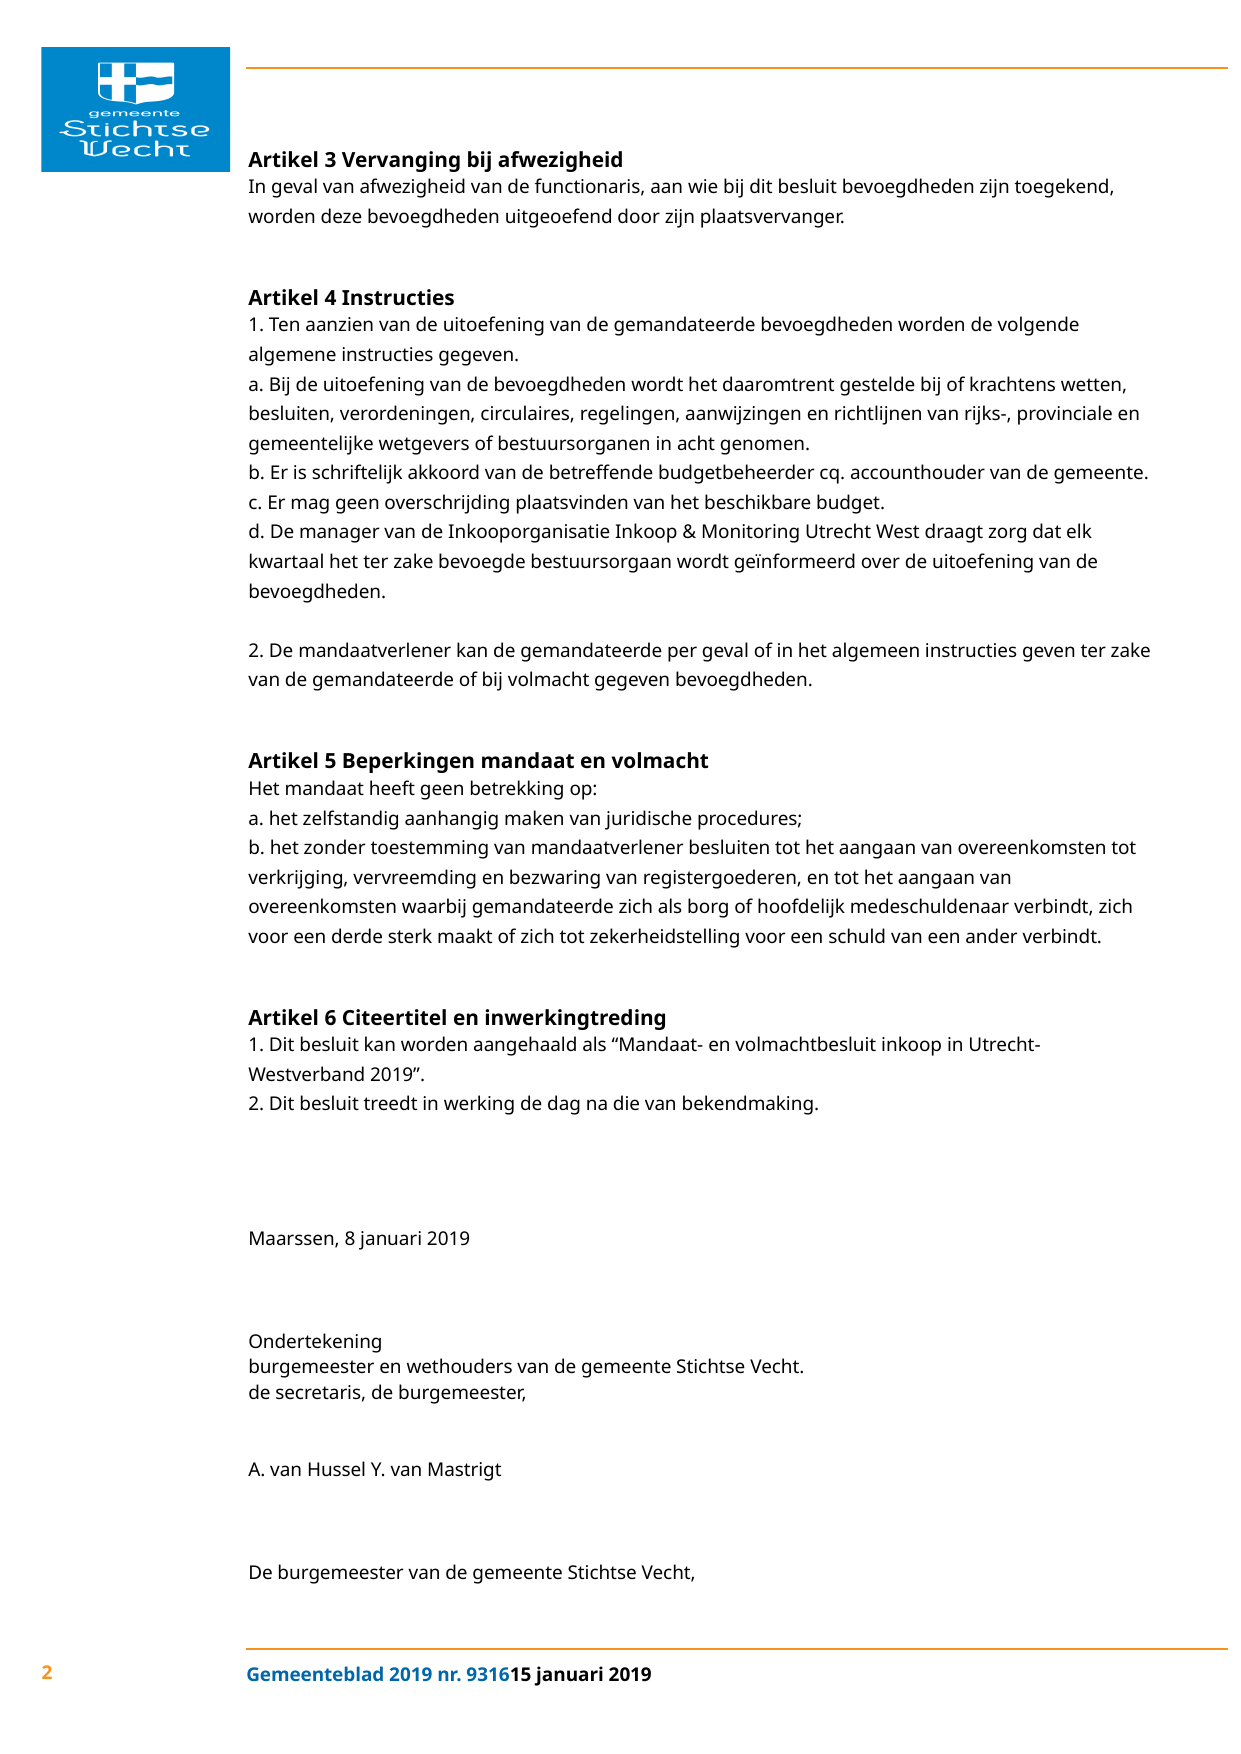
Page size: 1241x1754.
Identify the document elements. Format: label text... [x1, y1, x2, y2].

text Artikel 3 Vervanging bij afwezigheid [248, 145, 1152, 174]
text de secretaris, de burgemeester, [248, 1379, 1152, 1405]
text b. het zonder toestemming van mandaatverlener besluiten tot het aangaan van overeenkomsten tot verkrijging, vervreemding en bezwaring van registergoederen, en tot het aangaan van overeenkomsten waarbij gemandateerde zich als borg of hoofdelijk medeschuldenaar verbindt, zich voor een derde sterk maakt of zich tot zekerheidstelling voor een schuld van een ander verbindt. [248, 834, 1152, 949]
text burgemeester en wethouders van de gemeente Stichtse Vecht. [248, 1354, 1152, 1379]
text De burgemeester van de gemeente Stichtse Vecht, [248, 1559, 1152, 1585]
text Ondertekening [248, 1328, 1152, 1354]
text 2. Dit besluit treedt in werking de dag na die van bekendmaking. [248, 1091, 1152, 1116]
text A. van Hussel Y. van Mastrigt [248, 1457, 1152, 1482]
text 2. De mandaatverlener kan de gemandateerde per geval of in het algemeen instructies geven ter zake van de gemandateerde of bij volmacht gegeven bevoegdheden. [248, 637, 1152, 692]
text b. Er is schriftelijk akkoord van de betreffende budgetbeheerder cq. accounthouder van de gemeente. [248, 459, 1152, 485]
text Maarssen, 8 januari 2019 [248, 1225, 1152, 1251]
picture [99, 63, 135, 101]
text 1. Ten aanzien van de uitoefening van de gemandateerde bevoegdheden worden de volgende algemene instructies gegeven. [248, 312, 1152, 367]
text Het mandaat heeft geen betrekking op: [248, 775, 1152, 801]
text c. Er mag geen overschrijding plaatsvinden van het beschikbare budget. [248, 489, 1152, 515]
picture [137, 63, 174, 103]
text In geval van afwezigheid van de functionaris, aan wie bij dit besluit bevoegdheden zijn toegekend, worden deze bevoegdheden uitgeoefend door zijn plaatsvervanger. [248, 174, 1152, 229]
text Artikel 5 Beperkingen mandaat en volmacht [248, 747, 1152, 775]
text Artikel 6 Citeertitel en inwerkingtreding [248, 1003, 1152, 1031]
text Artikel 4 Instructies [248, 283, 1152, 312]
text 1. Dit besluit kan worden aangehaald als “Mandaat- en volmachtbesluit inkoop in Utrecht-Westverband 2019”. [248, 1031, 1152, 1087]
text d. De manager van de Inkooporganisatie Inkoop & Monitoring Utrecht West draagt zorg dat elk kwartaal het ter zake bevoegde bestuursorgaan wordt geïnformeerd over de uitoefening van de bevoegdheden. [248, 519, 1152, 604]
text a. Bij de uitoefening van de bevoegdheden wordt het daaromtrent gestelde bij of krachtens wetten, besluiten, verordeningen, circulaires, regelingen, aanwijzingen en richtlijnen van rijks-, provinciale en gemeentelijke wetgevers of bestuursorganen in acht genomen. [248, 371, 1152, 456]
text a. het zelfstandig aanhangig maken van juridische procedures; [248, 805, 1152, 830]
